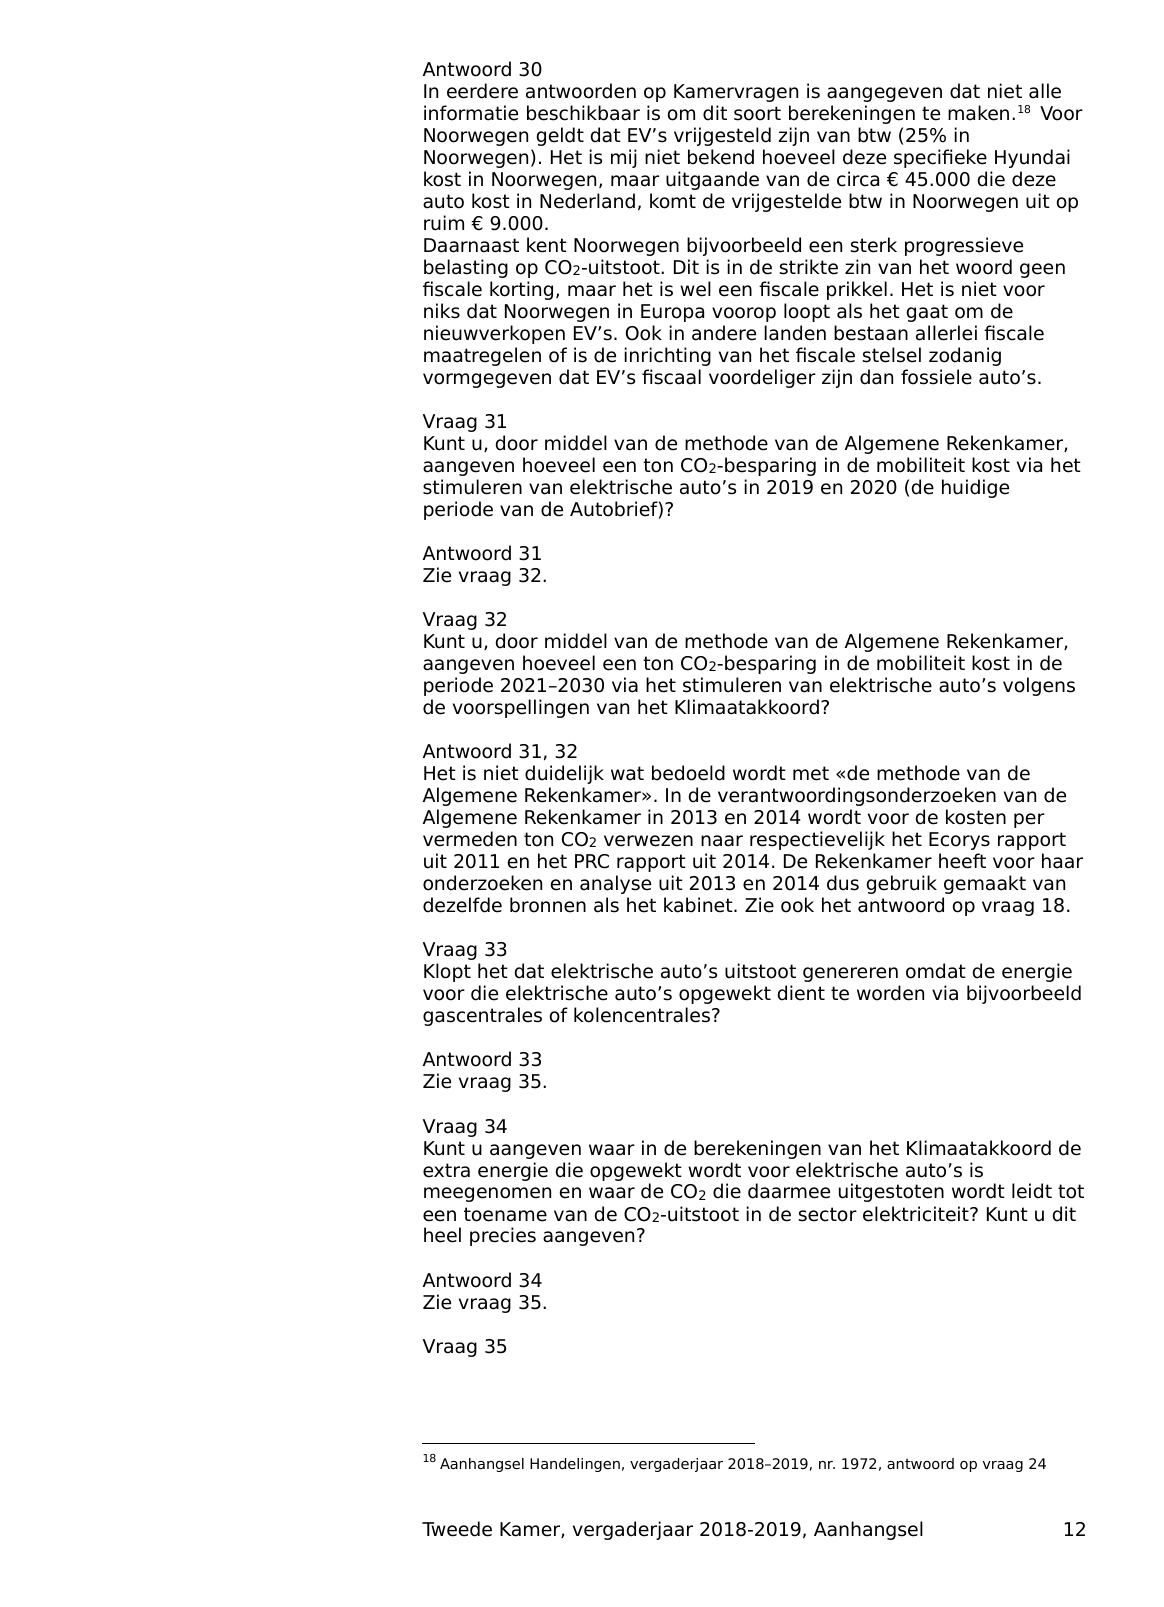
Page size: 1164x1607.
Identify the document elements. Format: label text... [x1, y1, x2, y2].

text Daarnaast kent Noorwegen bijvoorbeeld een sterk progressieve belasting op CO2-uitstoot. Dit is in de strikte zin van het woord geen fiscale korting, maar het is wel een fiscale prikkel. Het is niet voor niks dat Noorwegen in Europa voorop loopt als het gaat om de nieuwverkopen EV’s. Ook in andere landen bestaan allerlei fiscale maatregelen of is de inrichting van het fiscale stelsel zodanig vormgegeven dat EV’s fiscaal voordeliger zijn dan fossiele auto’s. [422, 235, 1087, 389]
text Kunt u, door middel van de methode van de Algemene Rekenkamer, aangeven hoeveel een ton CO2-besparing in de mobiliteit kost via het stimuleren van elektrische auto’s in 2019 en 2020 (de huidige periode van de Autobrief)? [422, 433, 1087, 521]
text Antwoord 31 [422, 543, 1087, 565]
text Vraag 31 [422, 411, 1087, 433]
text Klopt het dat elektrische auto’s uitstoot genereren omdat de energie voor die elektrische auto’s opgewekt dient te worden via bijvoorbeeld gascentrales of kolencentrales? [422, 961, 1087, 1027]
text Antwoord 34 [422, 1269, 1087, 1292]
text Kunt u, door middel van de methode van de Algemene Rekenkamer, aangeven hoeveel een ton CO2-besparing in de mobiliteit kost in de periode 2021–2030 via het stimuleren van elektrische auto’s volgens de voorspellingen van het Klimaatakkoord? [422, 631, 1087, 719]
text Zie vraag 35. [422, 1071, 1087, 1093]
text Zie vraag 32. [422, 565, 1087, 587]
text Kunt u aangeven waar in de berekeningen van het Klimaatakkoord de extra energie die opgewekt wordt voor elektrische auto’s is meegenomen en waar de CO2 die daarmee uitgestoten wordt leidt tot een toename van de CO2-uitstoot in de sector elektriciteit? Kunt u dit heel precies aangeven? [422, 1137, 1087, 1247]
text Antwoord 31, 32 [422, 741, 1087, 763]
text Antwoord 30 [422, 59, 1087, 81]
text Antwoord 33 [422, 1049, 1087, 1071]
text Het is niet duidelijk wat bedoeld wordt met «de methode van de Algemene Rekenkamer». In de verantwoordingsonderzoeken van de Algemene Rekenkamer in 2013 en 2014 wordt voor de kosten per vermeden ton CO2 verwezen naar respectievelijk het Ecorys rapport uit 2011 en het PRC rapport uit 2014. De Rekenkamer heeft voor haar onderzoeken en analyse uit 2013 en 2014 dus gebruik gemaakt van dezelfde bronnen als het kabinet. Zie ook het antwoord op vraag 18. [422, 763, 1087, 917]
text In eerdere antwoorden op Kamervragen is aangegeven dat niet alle informatie beschikbaar is om dit soort berekeningen te maken. Voor Noorwegen geldt dat EV’s vrijgesteld zijn van btw (25% in Noorwegen). Het is mij niet bekend hoeveel deze specifieke Hyundai kost in Noorwegen, maar uitgaande van de circa € 45.000 die deze auto kost in Nederland, komt de vrijgestelde btw in Noorwegen uit op ruim € 9.000. [422, 81, 1087, 235]
text Vraag 34 [422, 1116, 1087, 1137]
text Zie vraag 35. [422, 1292, 1087, 1313]
text Aanhangsel Handelingen, vergaderjaar 2018–2019, nr. 1972, antwoord op vraag 24 [422, 1452, 1087, 1474]
text Vraag 33 [422, 939, 1087, 961]
text Vraag 35 [422, 1336, 1087, 1358]
text Vraag 32 [422, 609, 1087, 631]
